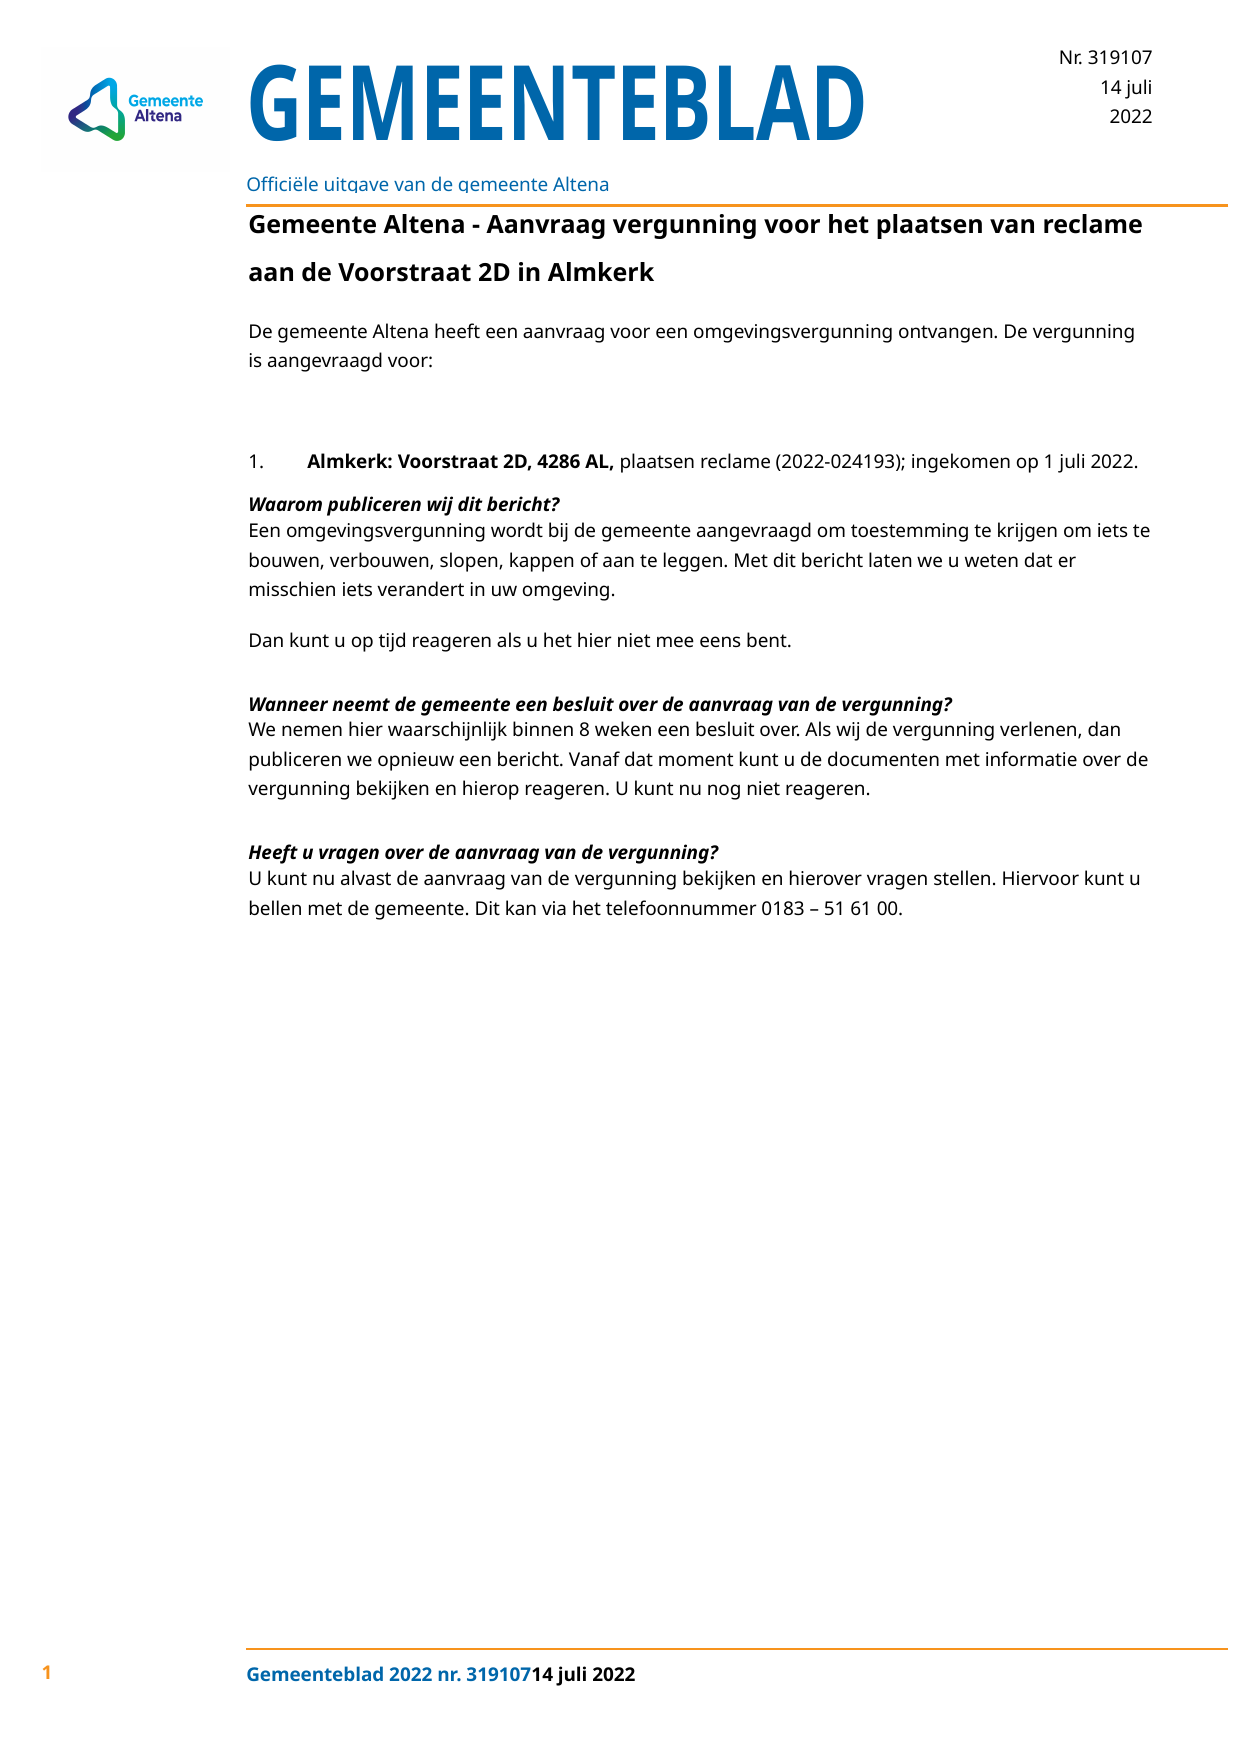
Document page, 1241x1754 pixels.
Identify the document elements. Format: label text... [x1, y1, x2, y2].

text Waarom publiceren wij dit bericht? [248, 491, 1152, 517]
text U kunt nu alvast de aanvraag van de vergunning bekijken en hierover vragen stellen. Hiervoor kunt u bellen met de gemeente. Dit kan via het telefoonnummer 0183 – 51 61 00. [248, 865, 1152, 921]
picture [41, 47, 231, 172]
list Almkerk: Voorstraat 2D, 4286 AL, plaatsen reclame (2022-024193); ingekomen op 1 juli 2022. [248, 448, 1152, 474]
text Heeft u vragen over de aanvraag van de vergunning? [248, 839, 1152, 865]
text Gemeente Altena - Aanvraag vergunning voor het plaatsen van reclame aan de Voorstraat 2D in Almkerk [248, 207, 1152, 288]
text Dan kunt u op tijd reageren als u het hier niet mee eens bent. [248, 627, 1152, 652]
text We nemen hier waarschijnlijk binnen 8 weken een besluit over. Als wij de vergunning verlenen, dan publiceren we opnieuw een bericht. Vanaf dat moment kunt u de documenten met informatie over de vergunning bekijken en hierop reageren. U kunt nu nog niet reageren. [248, 716, 1152, 801]
text De gemeente Altena heeft een aanvraag voor een omgevingsvergunning ontvangen. De vergunning is aangevraagd voor: [248, 318, 1152, 373]
text Een omgevingsvergunning wordt bij de gemeente aangevraagd om toestemming te krijgen om iets te bouwen, verbouwen, slopen, kappen of aan te leggen. Met dit bericht laten we u weten dat er misschien iets verandert in uw omgeving. [248, 517, 1152, 602]
text Wanneer neemt de gemeente een besluit over de aanvraag van de vergunning? [248, 691, 1152, 716]
